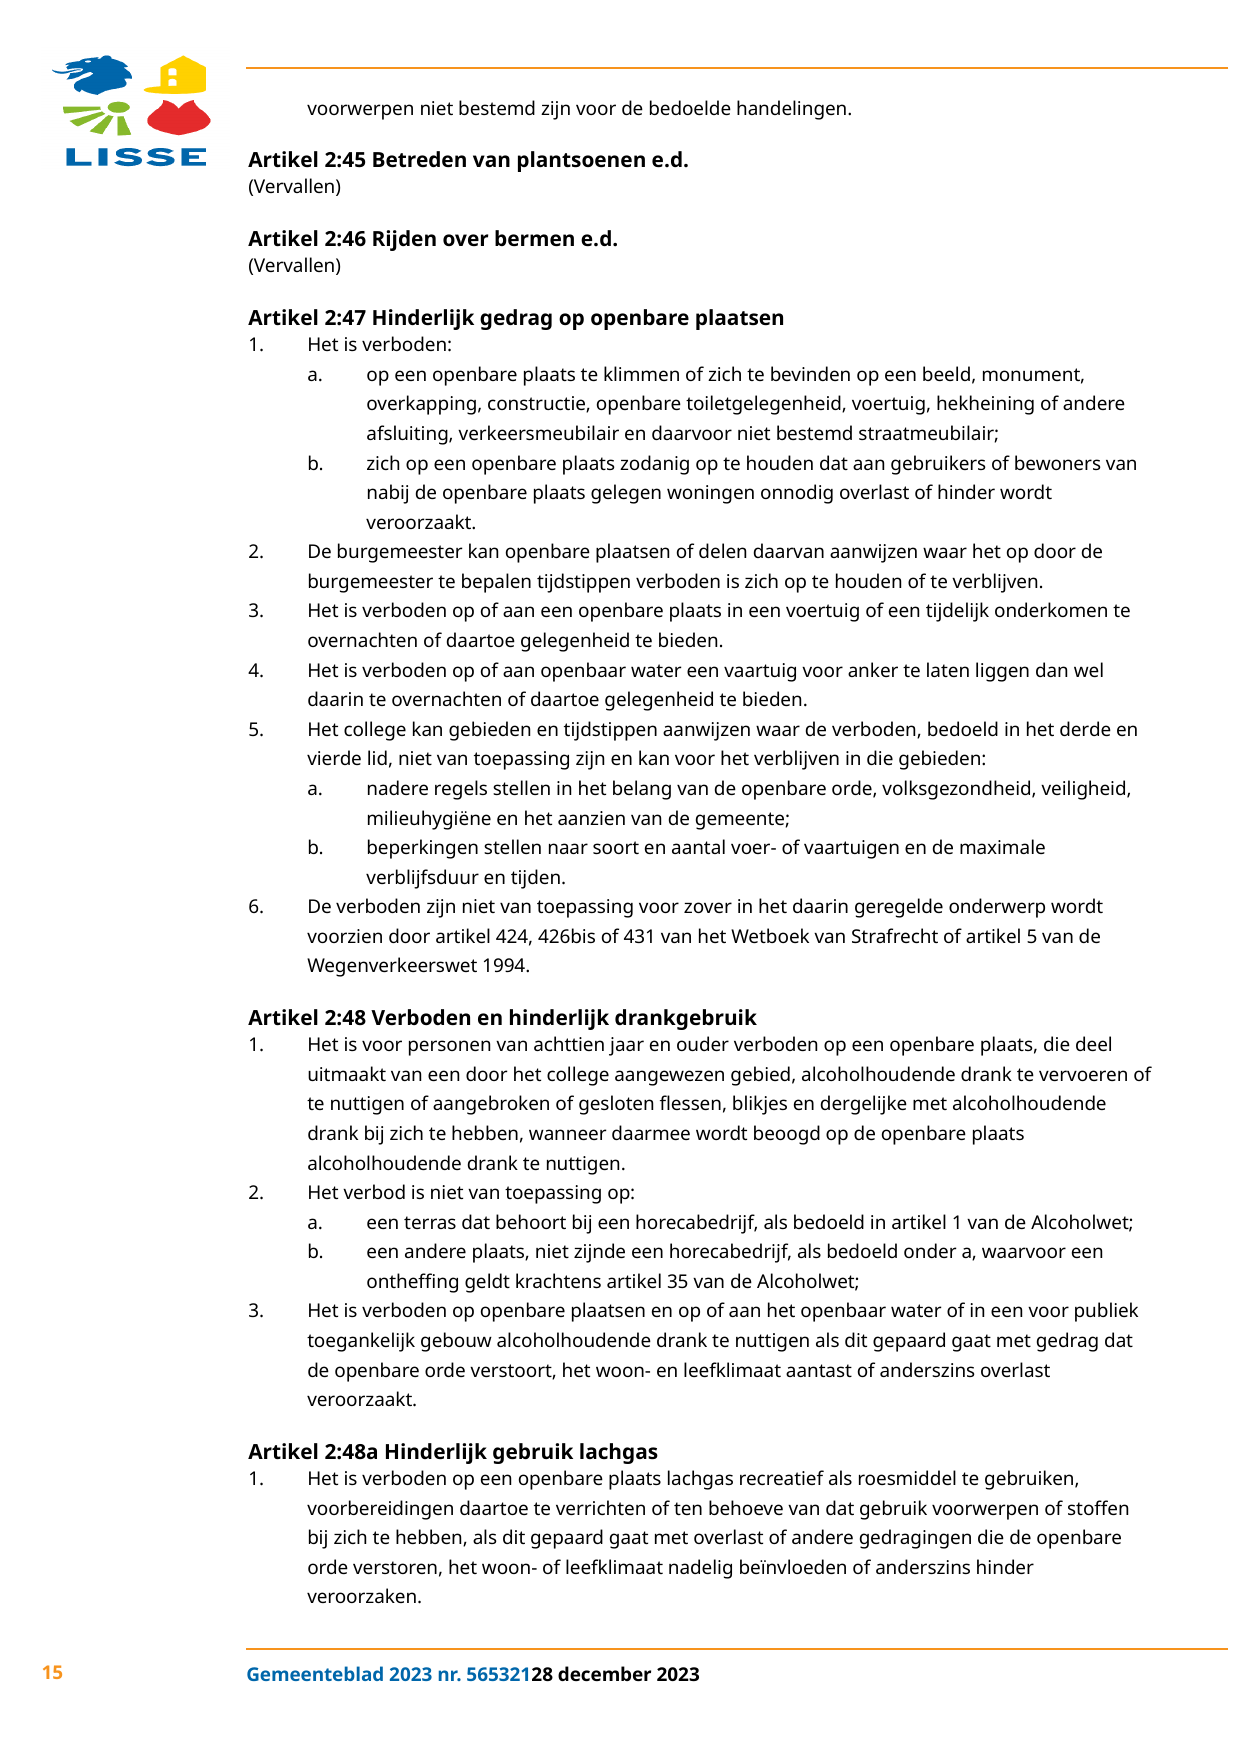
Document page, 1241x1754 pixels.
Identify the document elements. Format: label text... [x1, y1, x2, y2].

list Het is verboden op openbare plaatsen en op of aan het openbaar water of in een voor publiek toegankelijk gebouw alcoholhoudende drank te nuttigen als dit gepaard gaat met gedrag dat de openbare orde verstoort, het woon- en leefklimaat aantast of anderszins overlast veroorzaakt. [248, 1298, 1152, 1412]
list voorwerpen niet bestemd zijn voor de bedoelde handelingen. [248, 95, 1152, 121]
text Artikel 2:48a Hinderlijk gebruik lachgas [248, 1437, 1152, 1465]
list De burgemeester kan openbare plaatsen of delen daarvan aanwijzen waar het op door de burgemeester te bepalen tijdstippen verboden is zich op te houden of te verblijven. [248, 538, 1152, 594]
list op een openbare plaats te klimmen of zich te bevinden op een beeld, monument, overkapping, constructie, openbare toiletgelegenheid, voertuig, hekheining of andere afsluiting, verkeersmeubilair en daarvoor niet bestemd straatmeubilair; [307, 361, 1152, 446]
picture [41, 47, 231, 172]
list Het is verboden op of aan een openbare plaats in een voertuig of een tijdelijk onderkomen te overnachten of daartoe gelegenheid te bieden. [248, 598, 1152, 653]
list zich op een openbare plaats zodanig op te houden dat aan gebruikers of bewoners van nabij de openbare plaats gelegen woningen onnodig overlast of hinder wordt veroorzaakt. [307, 450, 1152, 534]
list Het college kan gebieden en tijdstippen aanwijzen waar de verboden, bedoeld in het derde en vierde lid, niet van toepassing zijn en kan voor het verblijven in die gebieden: [248, 716, 1152, 771]
list nadere regels stellen in het belang van de openbare orde, volksgezondheid, veiligheid, milieuhygiëne en het aanzien van de gemeente; [307, 775, 1152, 830]
list beperkingen stellen naar soort en aantal voer- of vaartuigen en de maximale verblijfsduur en tijden. [307, 834, 1152, 889]
list een andere plaats, niet zijnde een horecabedrijf, als bedoeld onder a, waarvoor een ontheffing geldt krachtens artikel 35 van de Alcoholwet; [307, 1238, 1152, 1294]
list Het is verboden: [248, 331, 1152, 357]
list Het is verboden op een openbare plaats lachgas recreatief als roesmiddel te gebruiken, voorbereidingen daartoe te verrichten of ten behoeve van dat gebruik voorwerpen of stoffen bij zich te hebben, als dit gepaard gaat met overlast of andere gedragingen die de openbare orde verstoren, het woon- of leefklimaat nadelig beïnvloeden of anderszins hinder veroorzaken. [248, 1465, 1152, 1609]
list De verboden zijn niet van toepassing voor zover in het daarin geregelde onderwerp wordt voorzien door artikel 424, 426bis of 431 van het Wetboek van Strafrecht of artikel 5 van de Wegenverkeerswet 1994. [248, 893, 1152, 978]
text (Vervallen) [248, 174, 1152, 199]
list Het verbod is niet van toepassing op: [248, 1179, 1152, 1205]
list Het is verboden op of aan openbaar water een vaartuig voor anker te laten liggen dan wel daarin te overnachten of daartoe gelegenheid te bieden. [248, 657, 1152, 712]
list Het is voor personen van achttien jaar en ouder verboden op een openbare plaats, die deel uitmaakt van een door het college aangewezen gebied, alcoholhoudende drank te vervoeren of te nuttigen of aangebroken of gesloten flessen, blikjes en dergelijke met alcoholhoudende drank bij zich te hebben, wanneer daarmee wordt beoogd op de openbare plaats alcoholhoudende drank te nuttigen. [248, 1031, 1152, 1176]
text Artikel 2:47 Hinderlijk gedrag op openbare plaatsen [248, 303, 1152, 331]
text Artikel 2:46 Rijden over bermen e.d. [248, 224, 1152, 252]
list een terras dat behoort bij een horecabedrijf, als bedoeld in artikel 1 van de Alcoholwet; [307, 1209, 1152, 1235]
text (Vervallen) [248, 252, 1152, 278]
text Artikel 2:45 Betreden van plantsoenen e.d. [248, 145, 1152, 174]
text Artikel 2:48 Verboden en hinderlijk drankgebruik [248, 1003, 1152, 1031]
